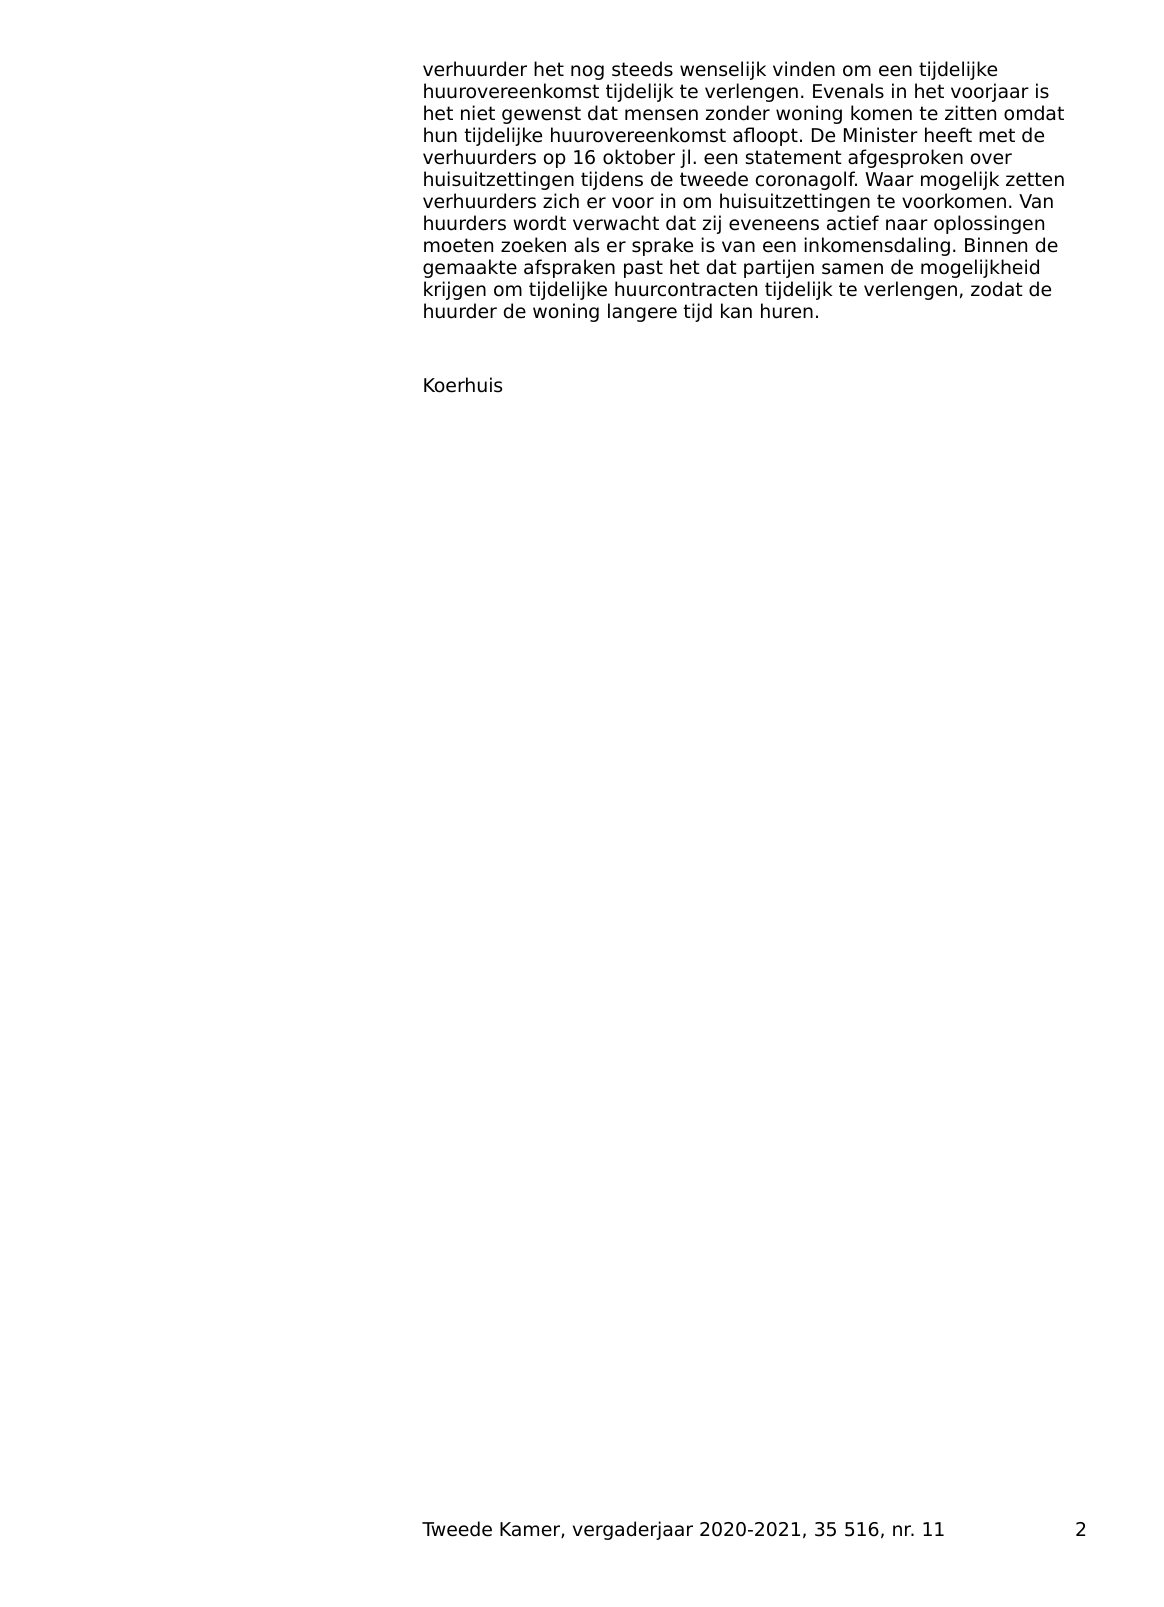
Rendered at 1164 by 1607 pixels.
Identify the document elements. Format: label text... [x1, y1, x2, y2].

text Koerhuis [422, 353, 1087, 397]
text verhuurder het nog steeds wenselijk vinden om een tijdelijke huurovereenkomst tijdelijk te verlengen. Evenals in het voorjaar is het niet gewenst dat mensen zonder woning komen te zitten omdat hun tijdelijke huurovereenkomst afloopt. De Minister heeft met de verhuurders op 16 oktober jl. een statement afgesproken over huisuitzettingen tijdens de tweede coronagolf. Waar mogelijk zetten verhuurders zich er voor in om huisuitzettingen te voorkomen. Van huurders wordt verwacht dat zij eveneens actief naar oplossingen moeten zoeken als er sprake is van een inkomensdaling. Binnen de gemaakte afspraken past het dat partijen samen de mogelijkheid krijgen om tijdelijke huurcontracten tijdelijk te verlengen, zodat de huurder de woning langere tijd kan huren. [422, 59, 1087, 323]
